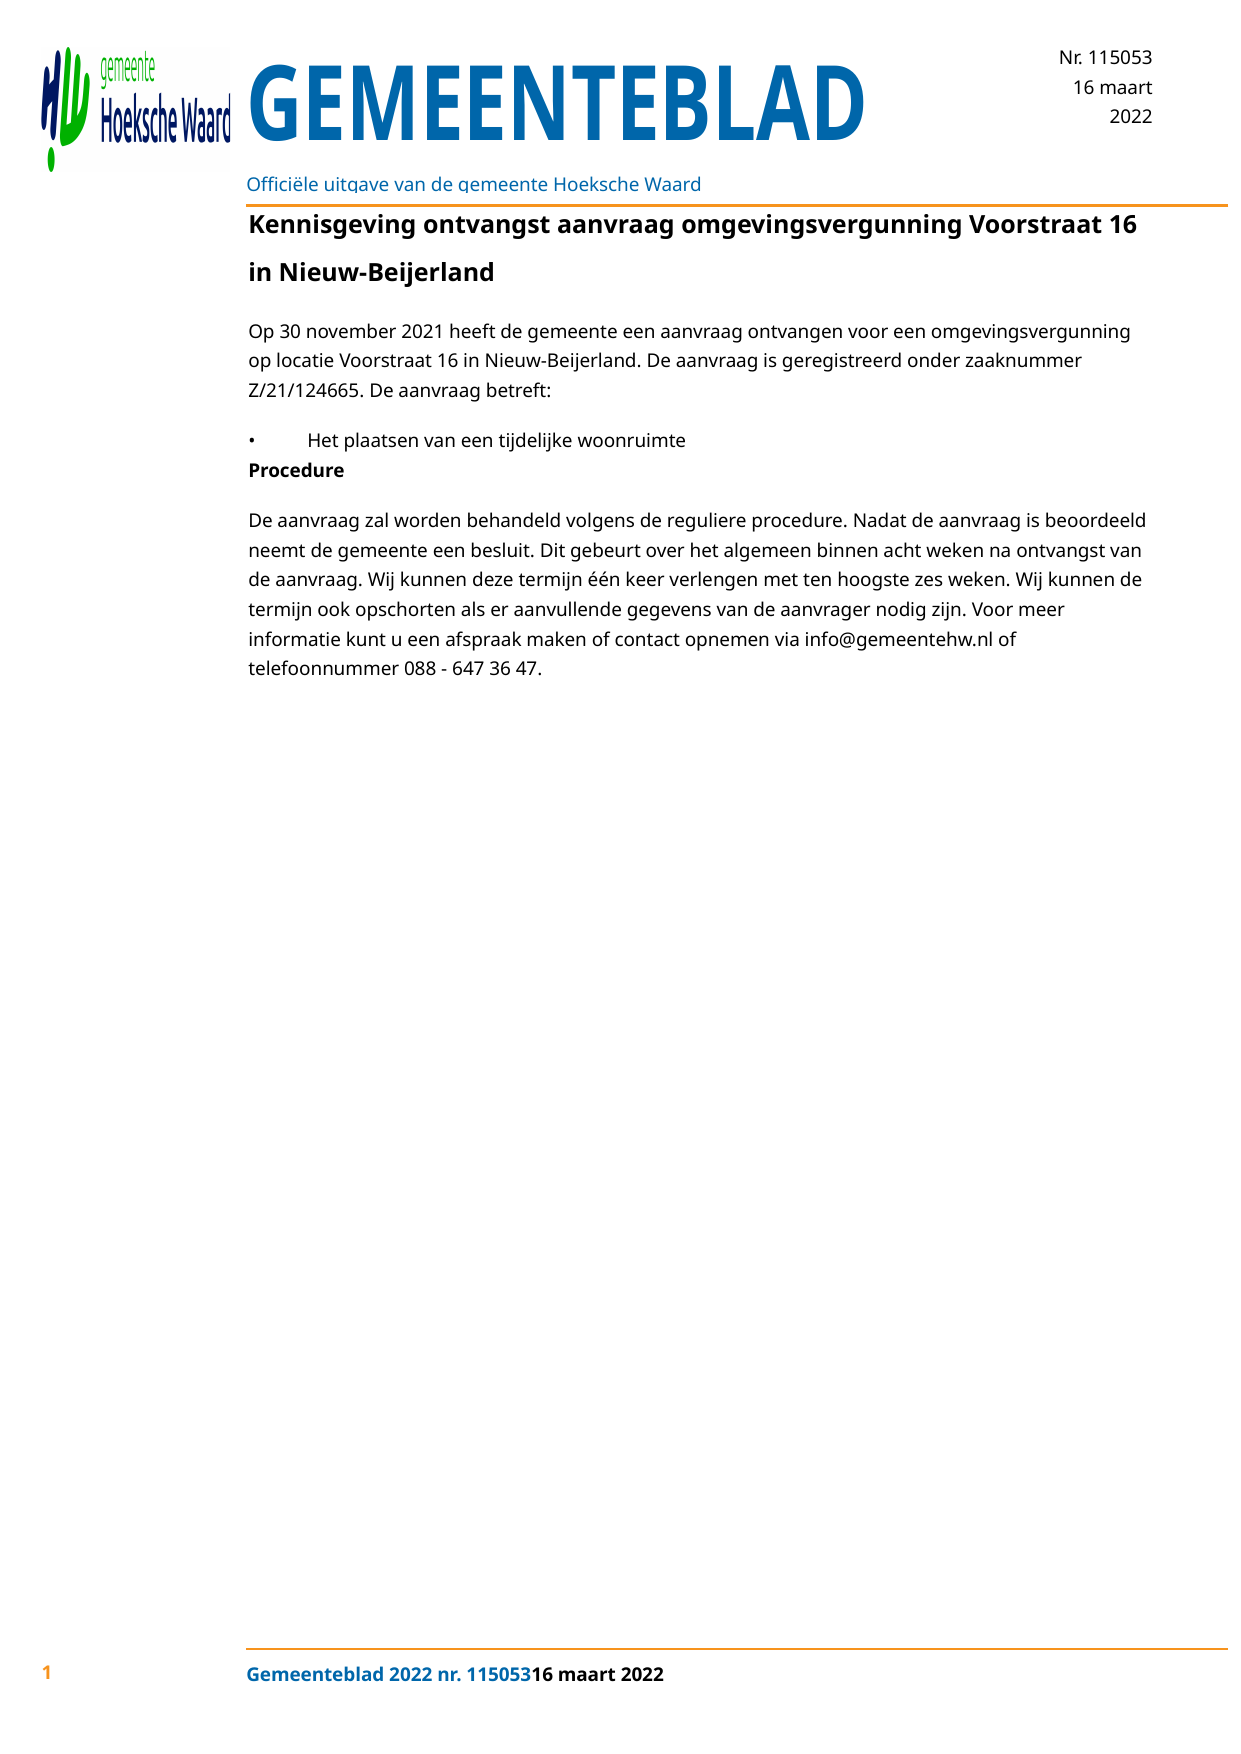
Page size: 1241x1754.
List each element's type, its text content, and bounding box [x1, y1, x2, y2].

text Op 30 november 2021 heeft de gemeente een aanvraag ontvangen voor een omgevingsvergunning op locatie Voorstraat 16 in Nieuw-Beijerland. De aanvraag is geregistreerd onder zaaknummer Z/21/124665. De aanvraag betreft: [248, 318, 1152, 403]
text De aanvraag zal worden behandeld volgens de reguliere procedure. Nadat de aanvraag is beoordeeld neemt de gemeente een besluit. Dit gebeurt over het algemeen binnen acht weken na ontvangst van de aanvraag. Wij kunnen deze termijn één keer verlengen met ten hoogste zes weken. Wij kunnen de termijn ook opschorten als er aanvullende gegevens van de aanvrager nodig zijn. Voor meer informatie kunt u een afspraak maken of contact opnemen via info@gemeentehw.nl of telefoonnummer 088 - 647 36 47. [248, 507, 1152, 681]
text Kennisgeving ontvangst aanvraag omgevingsvergunning Voorstraat 16 in Nieuw-Beijerland [248, 207, 1152, 288]
list Het plaatsen van een tijdelijke woonruimte [248, 427, 1152, 453]
picture [41, 47, 231, 172]
text Procedure [248, 457, 1152, 483]
